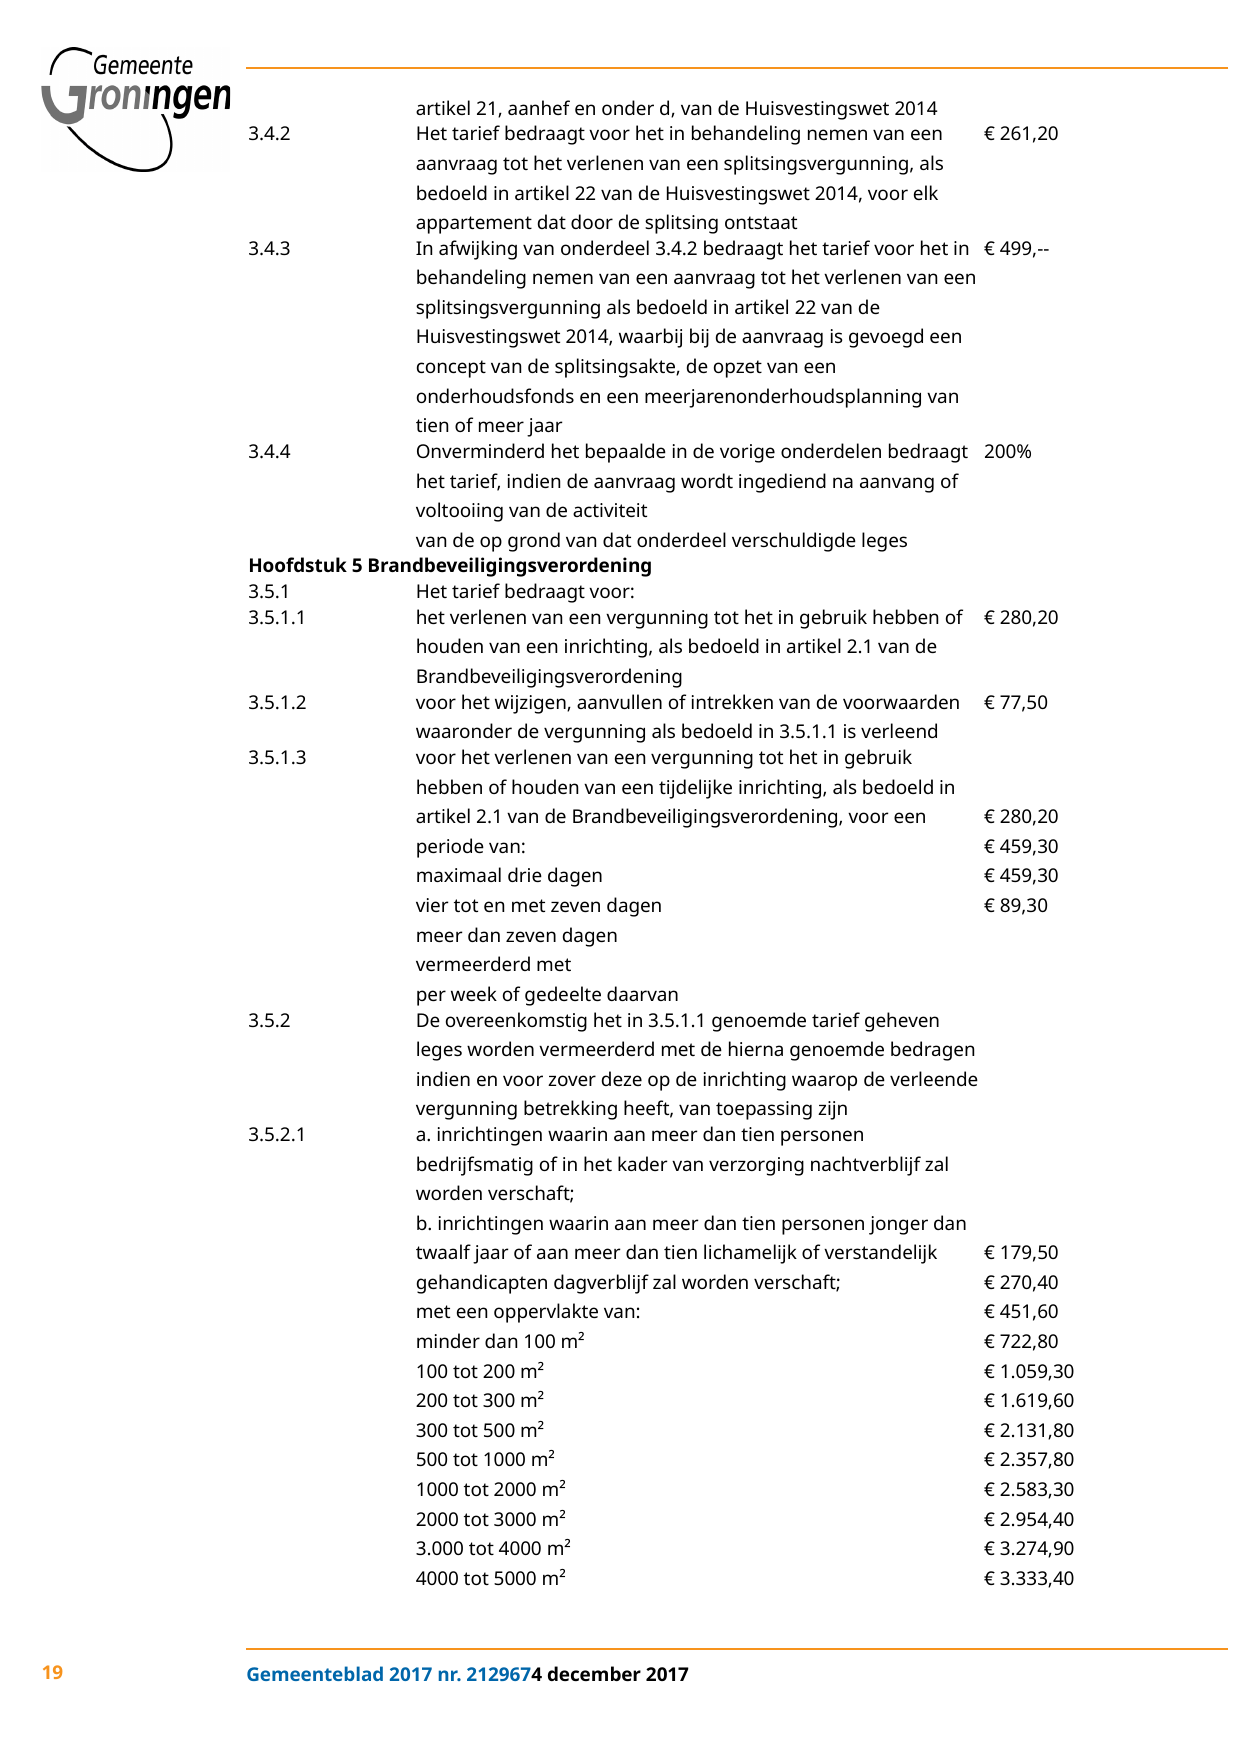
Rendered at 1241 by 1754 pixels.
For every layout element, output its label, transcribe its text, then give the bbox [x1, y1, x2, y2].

table_cell € 499,-- [984, 235, 1152, 438]
table_cell [984, 579, 1152, 604]
table_cell het verlenen van een vergunning tot het in gebruik hebben of houden van een inrichting, als bedoeld in artikel 2.1 van de Brandbeveiligingsverordening [416, 604, 984, 689]
table_cell 3.4.2 [248, 121, 416, 235]
table_cell 3.4.3 [248, 235, 416, 438]
table_cell Het tarief bedraagt voor: [416, 579, 984, 604]
table_cell 200% [984, 438, 1152, 553]
table_cell 3.4.4 [248, 438, 416, 553]
table_cell 3.5.1.3 [248, 744, 416, 1007]
table_cell [984, 1007, 1152, 1121]
table_cell [248, 95, 416, 121]
table_cell € 179,50 € 270,40 € 451,60 € 722,80 € 1.059,30 € 1.619,60 € 2.131,80 € 2.357,80 € 2.583,30 € 2.954,40 € 3.274,90 € 3.333,40 [984, 1121, 1152, 1591]
table_cell Het tarief bedraagt voor het in behandeling nemen van een aanvraag tot het verlenen van een splitsingsvergunning, als bedoeld in artikel 22 van de Huisvestingswet 2014, voor elk appartement dat door de splitsing ontstaat [416, 121, 984, 235]
table_cell De overeenkomstig het in 3.5.1.1 genoemde tarief geheven leges worden vermeerderd met de hierna genoemde bedragen indien en voor zover deze op de inrichting waarop de verleende vergunning betrekking heeft, van toepassing zijn [416, 1007, 984, 1121]
table_cell 3.5.1.1 [248, 604, 416, 689]
table_cell 3.5.1 [248, 579, 416, 604]
table_cell 3.5.1.2 [248, 689, 416, 744]
table_cell voor het wijzigen, aanvullen of intrekken van de voorwaarden waaronder de vergunning als bedoeld in 3.5.1.1 is verleend [416, 689, 984, 744]
table_cell € 77,50 [984, 689, 1152, 744]
table_cell Hoofdstuk 5 Brandbeveiligingsverordening [248, 553, 1152, 578]
table_cell In afwijking van onderdeel 3.4.2 bedraagt het tarief voor het in behandeling nemen van een aanvraag tot het verlenen van een splitsingsvergunning als bedoeld in artikel 22 van de Huisvestingswet 2014, waarbij bij de aanvraag is gevoegd een concept van de splitsingsakte, de opzet van een onderhoudsfonds en een meerjarenonderhoudsplanning van tien of meer jaar [416, 235, 984, 438]
table_cell artikel 21, aanhef en onder d, van de Huisvestingswet 2014 [416, 95, 984, 121]
table_cell € 261,20 [984, 121, 1152, 235]
table_cell voor het verlenen van een vergunning tot het in gebruik hebben of houden van een tijdelijke inrichting, als bedoeld in artikel 2.1 van de Brandbeveiligingsverordening, voor een periode van: maximaal drie dagen vier tot en met zeven dagen meer dan zeven dagen vermeerderd met per week of gedeelte daarvan [416, 744, 984, 1007]
table_cell [984, 95, 1152, 121]
table_cell Onverminderd het bepaalde in de vorige onderdelen bedraagt het tarief, indien de aanvraag wordt ingediend na aanvang of voltooiing van de activiteit van de op grond van dat onderdeel verschuldigde leges [416, 438, 984, 553]
table_cell 3.5.2.1 [248, 1121, 416, 1591]
table_cell 3.5.2 [248, 1007, 416, 1121]
table_cell a. inrichtingen waarin aan meer dan tien personen bedrijfsmatig of in het kader van verzorging nachtverblijf zal worden verschaft; b. inrichtingen waarin aan meer dan tien personen jonger dan twaalf jaar of aan meer dan tien lichamelijk of verstandelijk gehandicapten dagverblijf zal worden verschaft; met een oppervlakte van: minder dan 100 m² 100 tot 200 m² 200 tot 300 m² 300 tot 500 m² 500 tot 1000 m² 1000 tot 2000 m² 2000 tot 3000 m² 3.000 tot 4000 m² 4000 tot 5000 m² [416, 1121, 984, 1591]
picture [41, 47, 231, 172]
table_cell € 280,20 [984, 604, 1152, 689]
table_cell € 280,20 € 459,30 € 459,30 € 89,30 [984, 744, 1152, 1007]
